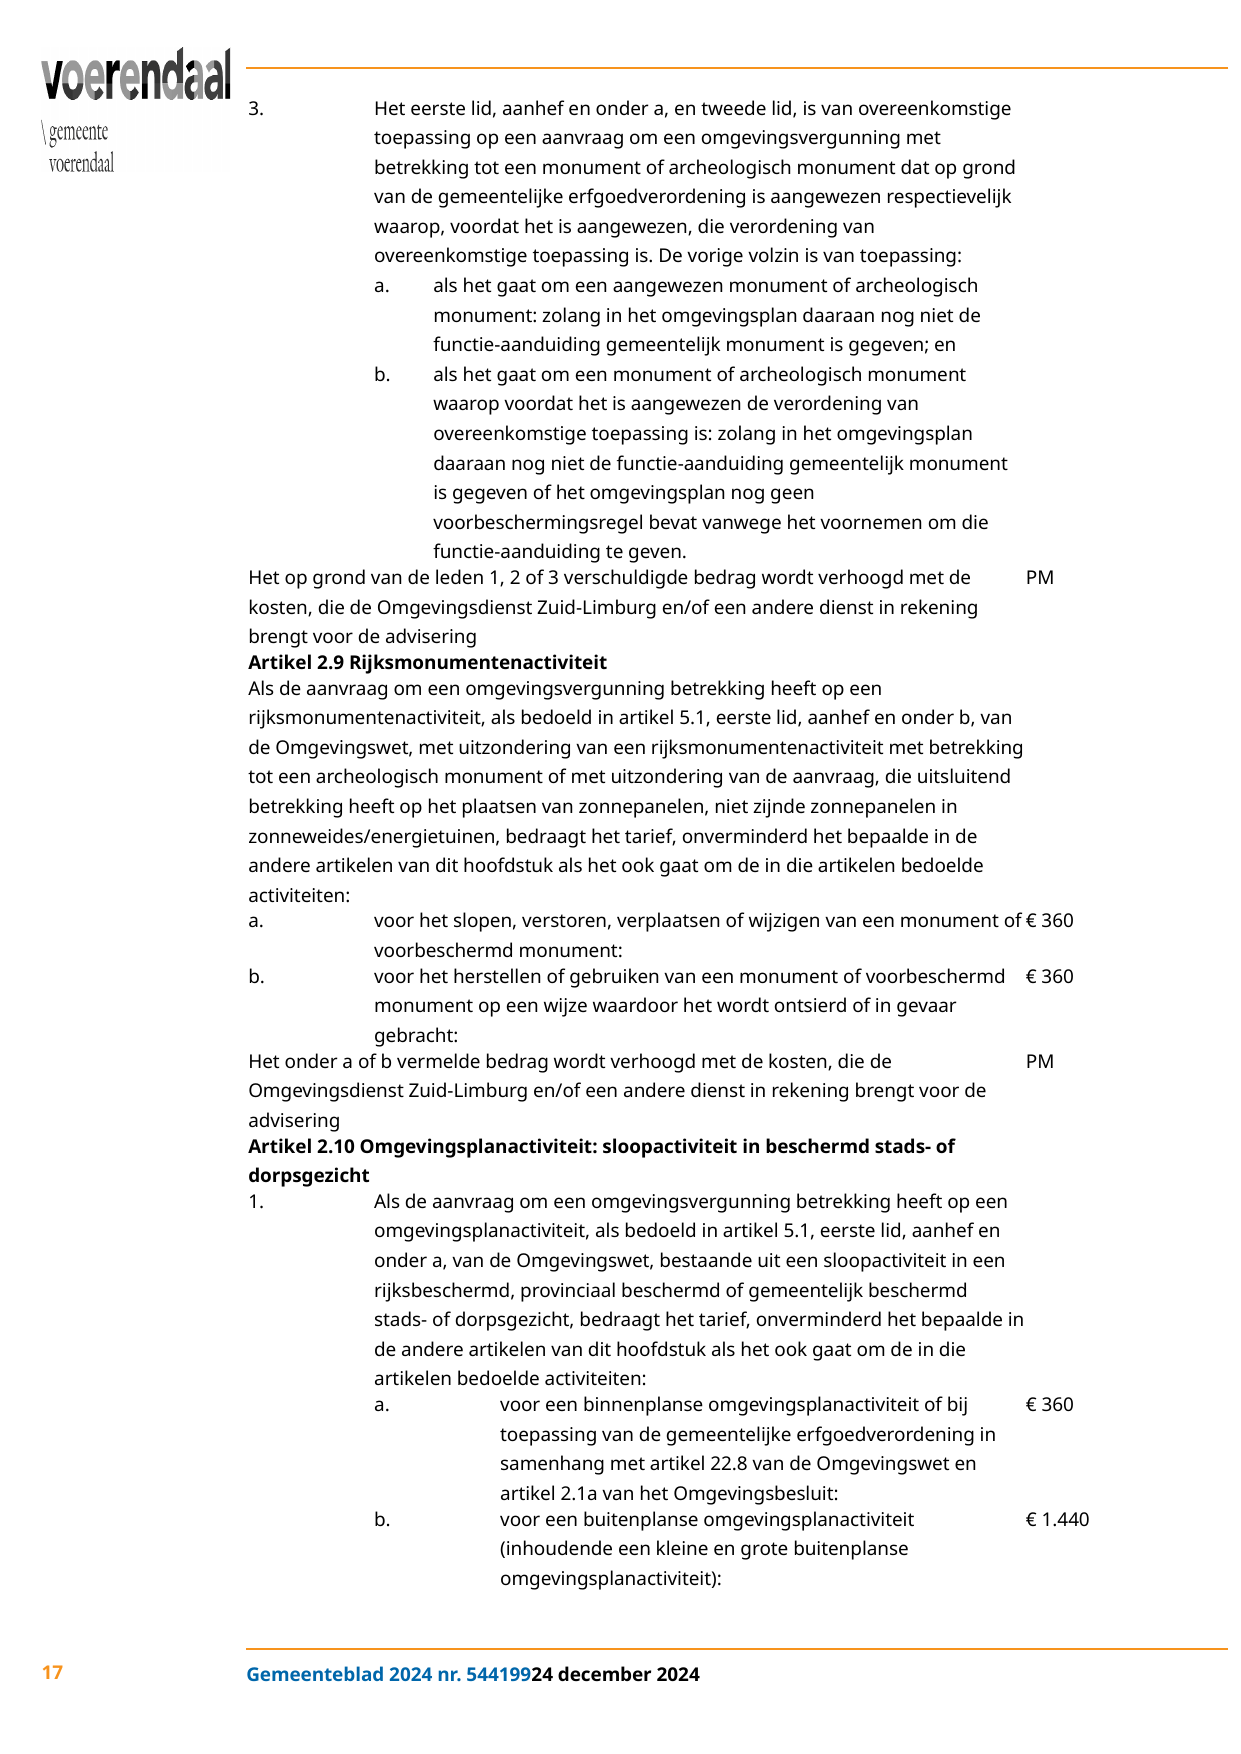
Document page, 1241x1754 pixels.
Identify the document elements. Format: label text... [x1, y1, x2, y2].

table_cell € 360 [1026, 908, 1152, 963]
table_cell voor een buitenplanse omgevingsplanactiviteit (inhoudende een kleine en grote buitenplanse omgevingsplanactiviteit): [500, 1506, 1026, 1591]
table_cell Het op grond van de leden 1, 2 of 3 verschuldigde bedrag wordt verhoogd met de kosten, die de Omgevingsdienst Zuid-Limburg en/of een andere dienst in rekening brengt voor de advisering [248, 564, 1026, 649]
table_cell € 1.440 [1026, 1506, 1152, 1591]
table_cell a. [248, 908, 374, 963]
table_cell Artikel 2.9 Rijksmonumentenactiviteit [248, 649, 1026, 675]
table_cell [1026, 1133, 1152, 1188]
table_cell [1026, 649, 1152, 675]
table_cell 3. [248, 95, 374, 564]
picture [41, 47, 231, 172]
table_cell Het eerste lid, aanhef en onder a, en tweede lid, is van overeenkomstige toepassing op een aanvraag om een omgevingsvergunning met betrekking tot een monument of archeologisch monument dat op grond van de gemeentelijke erfgoedverordening is aangewezen respectievelijk waarop, voordat het is aangewezen, die verordening van overeenkomstige toepassing is. De vorige volzin is van toepassing: als het gaat om een aangewezen monument of archeologisch monument: zolang in het omgevingsplan daaraan nog niet de functie-aanduiding gemeentelijk monument is gegeven; en als het gaat om een monument of archeologisch monument waarop voordat het is aangewezen de verordening van overeenkomstige toepassing is: zolang in het omgevingsplan daaraan nog niet de functie-aanduiding gemeentelijk monument is gegeven of het omgevingsplan nog geen voorbeschermingsregel bevat vanwege het voornemen om die functie-aanduiding te geven. [374, 95, 1026, 564]
table_cell voor het herstellen of gebruiken van een monument of voorbeschermd monument op een wijze waardoor het wordt ontsierd of in gevaar gebracht: [374, 963, 1026, 1048]
table_cell PM [1026, 564, 1152, 649]
table_cell Als de aanvraag om een omgevingsvergunning betrekking heeft op een rijksmonumentenactiviteit, als bedoeld in artikel 5.1, eerste lid, aanhef en onder b, van de Omgevingswet, met uitzondering van een rijksmonumentenactiviteit met betrekking tot een archeologisch monument of met uitzondering van de aanvraag, die uitsluitend betrekking heeft op het plaatsen van zonnepanelen, niet zijnde zonnepanelen in zonneweides/energietuinen, bedraagt het tarief, onverminderd het bepaalde in de andere artikelen van dit hoofdstuk als het ook gaat om de in die artikelen bedoelde activiteiten: [248, 675, 1026, 908]
table_cell 1. [248, 1188, 374, 1391]
table_cell [1026, 95, 1152, 564]
table_cell [248, 1391, 374, 1506]
table_cell [1026, 675, 1152, 908]
table_cell voor het slopen, verstoren, verplaatsen of wijzigen van een monument of voorbeschermd monument: [374, 908, 1026, 963]
table_cell Artikel 2.10 Omgevingsplanactiviteit: sloopactiviteit in beschermd stads- of dorpsgezicht [248, 1133, 1026, 1188]
table_cell b. [248, 963, 374, 1048]
table_cell [1026, 1188, 1152, 1391]
table_cell € 360 [1026, 1391, 1152, 1506]
table_cell voor een binnenplanse omgevingsplanactiviteit of bij toepassing van de gemeentelijke erfgoedverordening in samenhang met artikel 22.8 van de Omgevingswet en artikel 2.1a van het Omgevingsbesluit: [500, 1391, 1026, 1506]
table_cell PM [1026, 1048, 1152, 1133]
table_cell Het onder a of b vermelde bedrag wordt verhoogd met de kosten, die de Omgevingsdienst Zuid-Limburg en/of een andere dienst in rekening brengt voor de advisering [248, 1048, 1026, 1133]
table_cell € 360 [1026, 963, 1152, 1048]
table_cell Als de aanvraag om een omgevingsvergunning betrekking heeft op een omgevingsplanactiviteit, als bedoeld in artikel 5.1, eerste lid, aanhef en onder a, van de Omgevingswet, bestaande uit een sloopactiviteit in een rijksbeschermd, provinciaal beschermd of gemeentelijk beschermd stads- of dorpsgezicht, bedraagt het tarief, onverminderd het bepaalde in de andere artikelen van dit hoofdstuk als het ook gaat om de in die artikelen bedoelde activiteiten: [374, 1188, 1026, 1391]
table_cell b. [374, 1506, 500, 1591]
table_cell [248, 1506, 374, 1591]
table_cell a. [374, 1391, 500, 1506]
